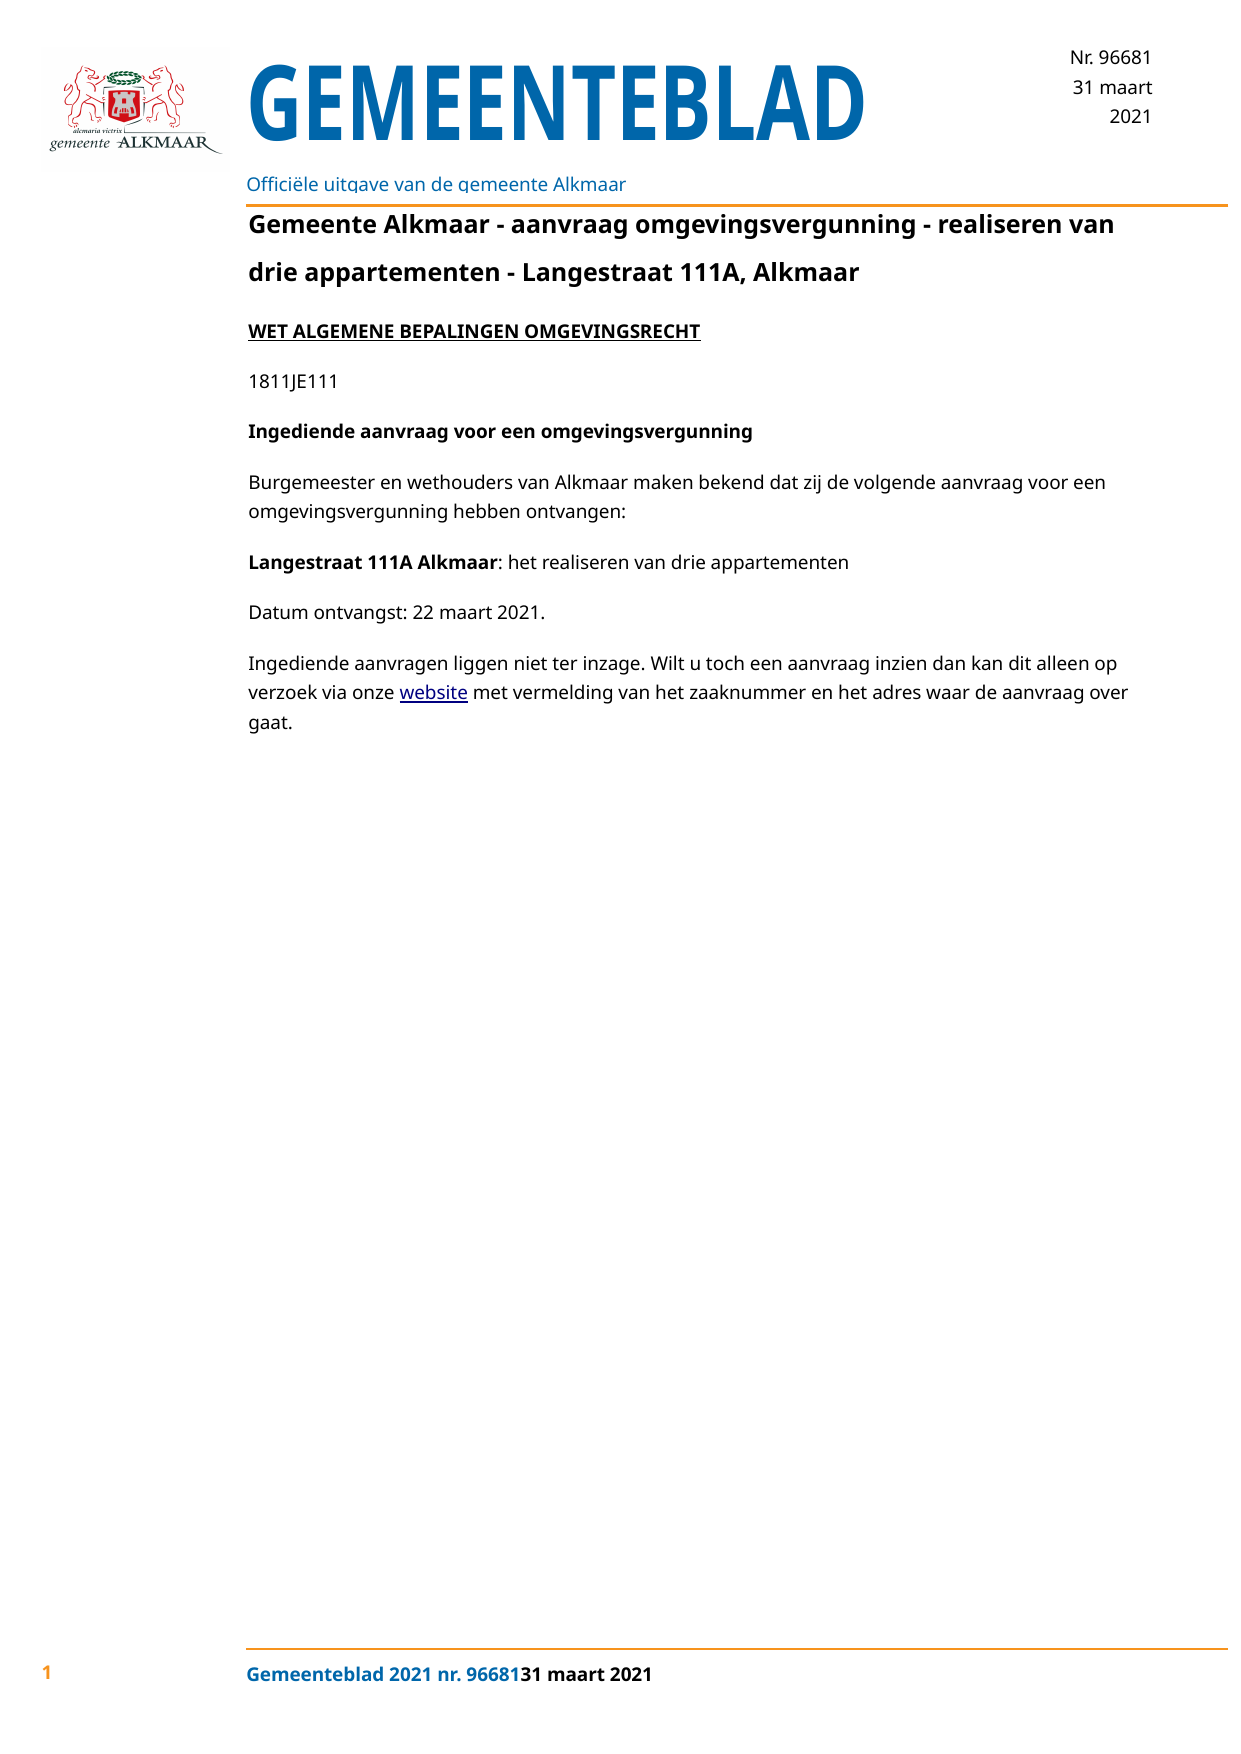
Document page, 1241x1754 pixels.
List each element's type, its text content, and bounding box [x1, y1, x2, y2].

picture [41, 47, 231, 172]
text 1811JE111 [248, 368, 1152, 394]
text Datum ontvangst: 22 maart 2021. [248, 599, 1152, 625]
text Ingediende aanvraag voor een omgevingsvergunning [248, 419, 1152, 444]
text WET ALGEMENE BEPALINGEN OMGEVINGSRECHT [248, 318, 1152, 344]
text Burgemeester en wethouders van Alkmaar maken bekend dat zij de volgende aanvraag voor een omgevingsvergunning hebben ontvangen: [248, 469, 1152, 524]
text Gemeente Alkmaar - aanvraag omgevingsvergunning - realiseren van drie appartementen - Langestraat 111A, Alkmaar [248, 207, 1152, 288]
text Ingediende aanvragen liggen niet ter inzage. Wilt u toch een aanvraag inzien dan kan dit alleen op verzoek via onze website met vermelding van het zaaknummer en het adres waar de aanvraag over gaat. [248, 650, 1152, 735]
text Langestraat 111A Alkmaar: het realiseren van drie appartementen [248, 549, 1152, 575]
